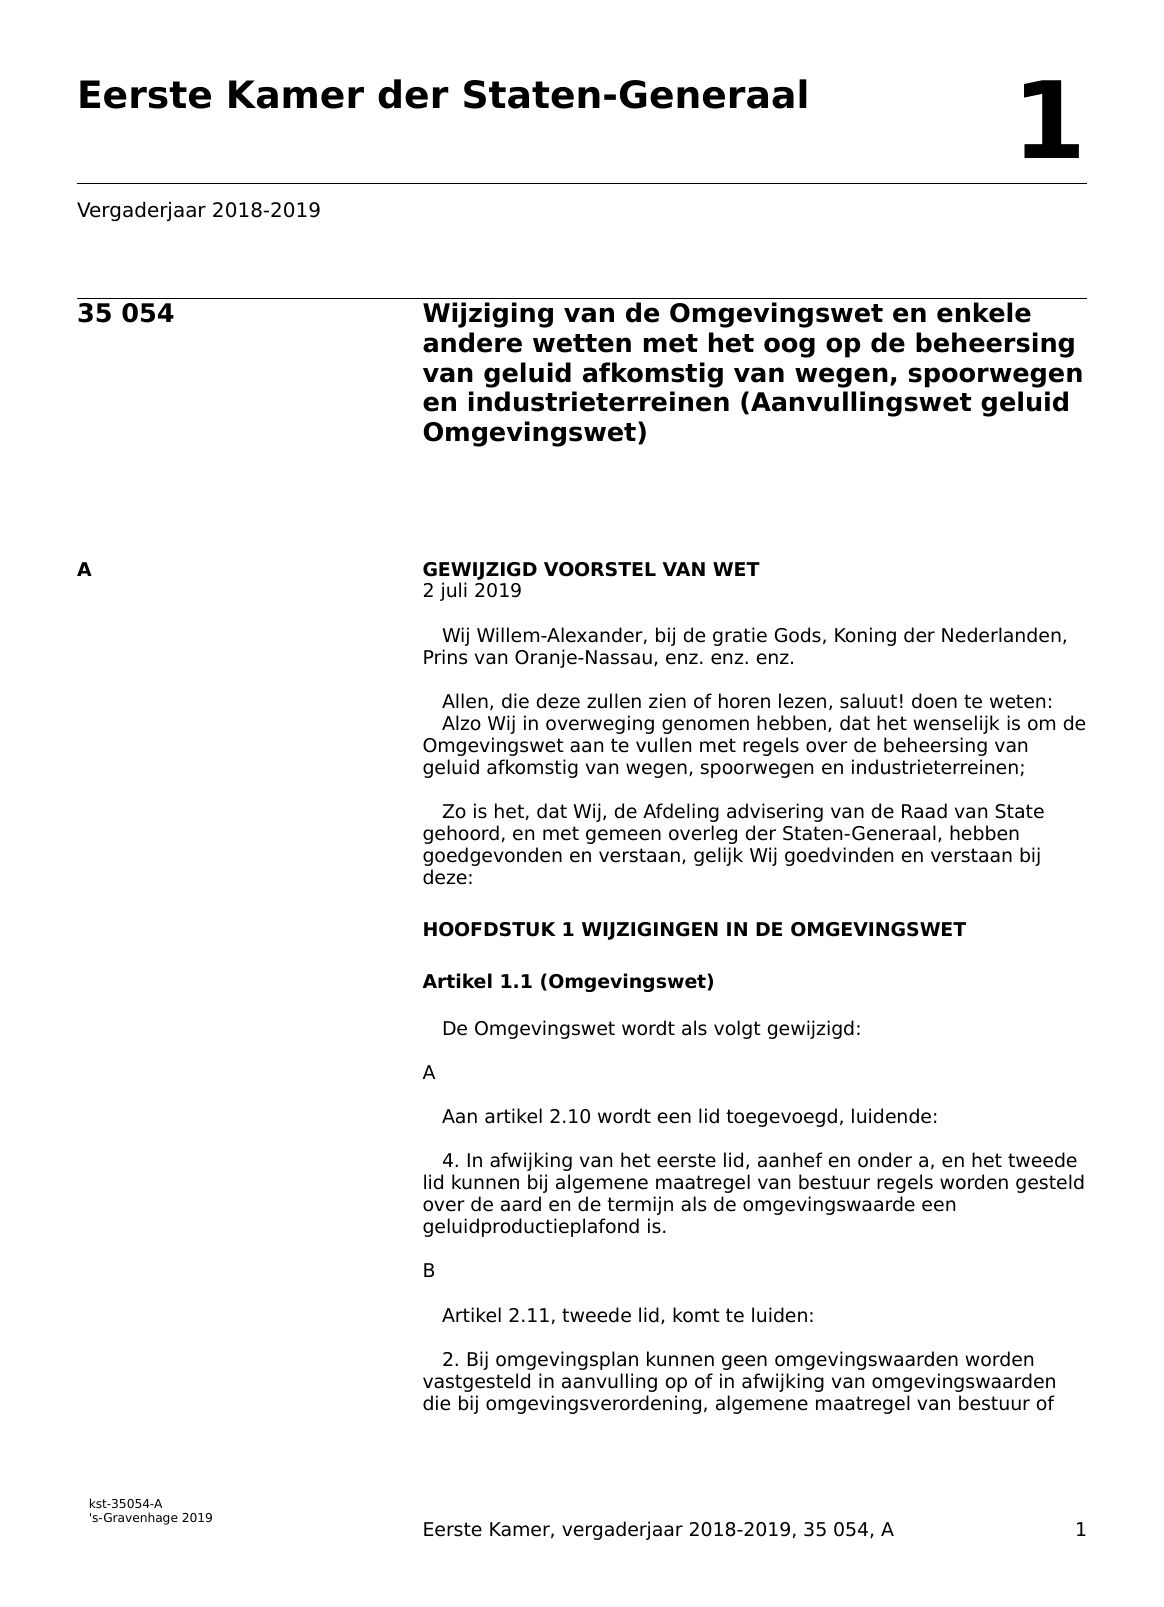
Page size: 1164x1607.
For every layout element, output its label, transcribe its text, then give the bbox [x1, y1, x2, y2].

subtitle A GEWIJZIGD VOORSTEL VAN WET [77, 558, 1087, 580]
text Artikel 2.11, tweede lid, komt te luiden: [422, 1304, 1087, 1326]
table_header 1 [886, 59, 1087, 183]
text Allen, die deze zullen zien of horen lezen, saluut! doen te weten: [422, 691, 1087, 713]
text Aan artikel 2.10 wordt een lid toegevoegd, luidende: [422, 1106, 1087, 1128]
text kst-35054-A [88, 1497, 323, 1511]
table_cell Vergaderjaar 2018-2019 [77, 184, 1087, 298]
text 2 juli 2019 [422, 580, 1087, 602]
text 2. Bij omgevingsplan kunnen geen omgevingswaarden worden vastgesteld in aanvulling op of in afwijking van omgevingswaarden die bij omgevingsverordening, algemene maatregel van bestuur of [422, 1349, 1087, 1414]
text Alzo Wij in overweging genomen hebben, dat het wenselijk is om de Omgevingswet aan te vullen met regels over de beheersing van geluid afkomstig van wegen, spoorwegen en industrieterreinen; [422, 713, 1087, 779]
text Wij Willem-Alexander, bij de gratie Gods, Koning der Nederlanden, Prins van Oranje-Nassau, enz. enz. enz. [422, 624, 1087, 668]
text A [422, 1062, 1087, 1084]
text B [422, 1260, 1087, 1282]
text Zo is het, dat Wij, de Afdeling advisering van de Raad van State gehoord, en met gemeen overleg der Staten-Generaal, hebben goedgevonden en verstaan, gelijk Wij goedvinden en verstaan bij deze: [422, 801, 1087, 889]
text 's-Gravenhage 2019 [88, 1511, 323, 1525]
subtitle 35 054 Wijziging van de Omgevingswet en enkele andere wetten met het oog op de beheersing van geluid afkomstig van wegen, spoorwegen en industrieterreinen (Aanvullingswet geluid Omgevingswet) [77, 299, 1087, 447]
subtitle HOOFDSTUK 1 WIJZIGINGEN IN DE OMGEVINGSWET [422, 919, 1087, 941]
subtitle Artikel 1.1 (Omgevingswet) [422, 971, 1087, 993]
text De Omgevingswet wordt als volgt gewijzigd: [422, 1018, 1087, 1040]
table_header Eerste Kamer der Staten-Generaal [77, 59, 886, 183]
text 4. In afwijking van het eerste lid, aanhef en onder a, en het tweede lid kunnen bij algemene maatregel van bestuur regels worden gesteld over de aard en de termijn als de omgevingswaarde een geluidproductieplafond is. [422, 1150, 1087, 1238]
